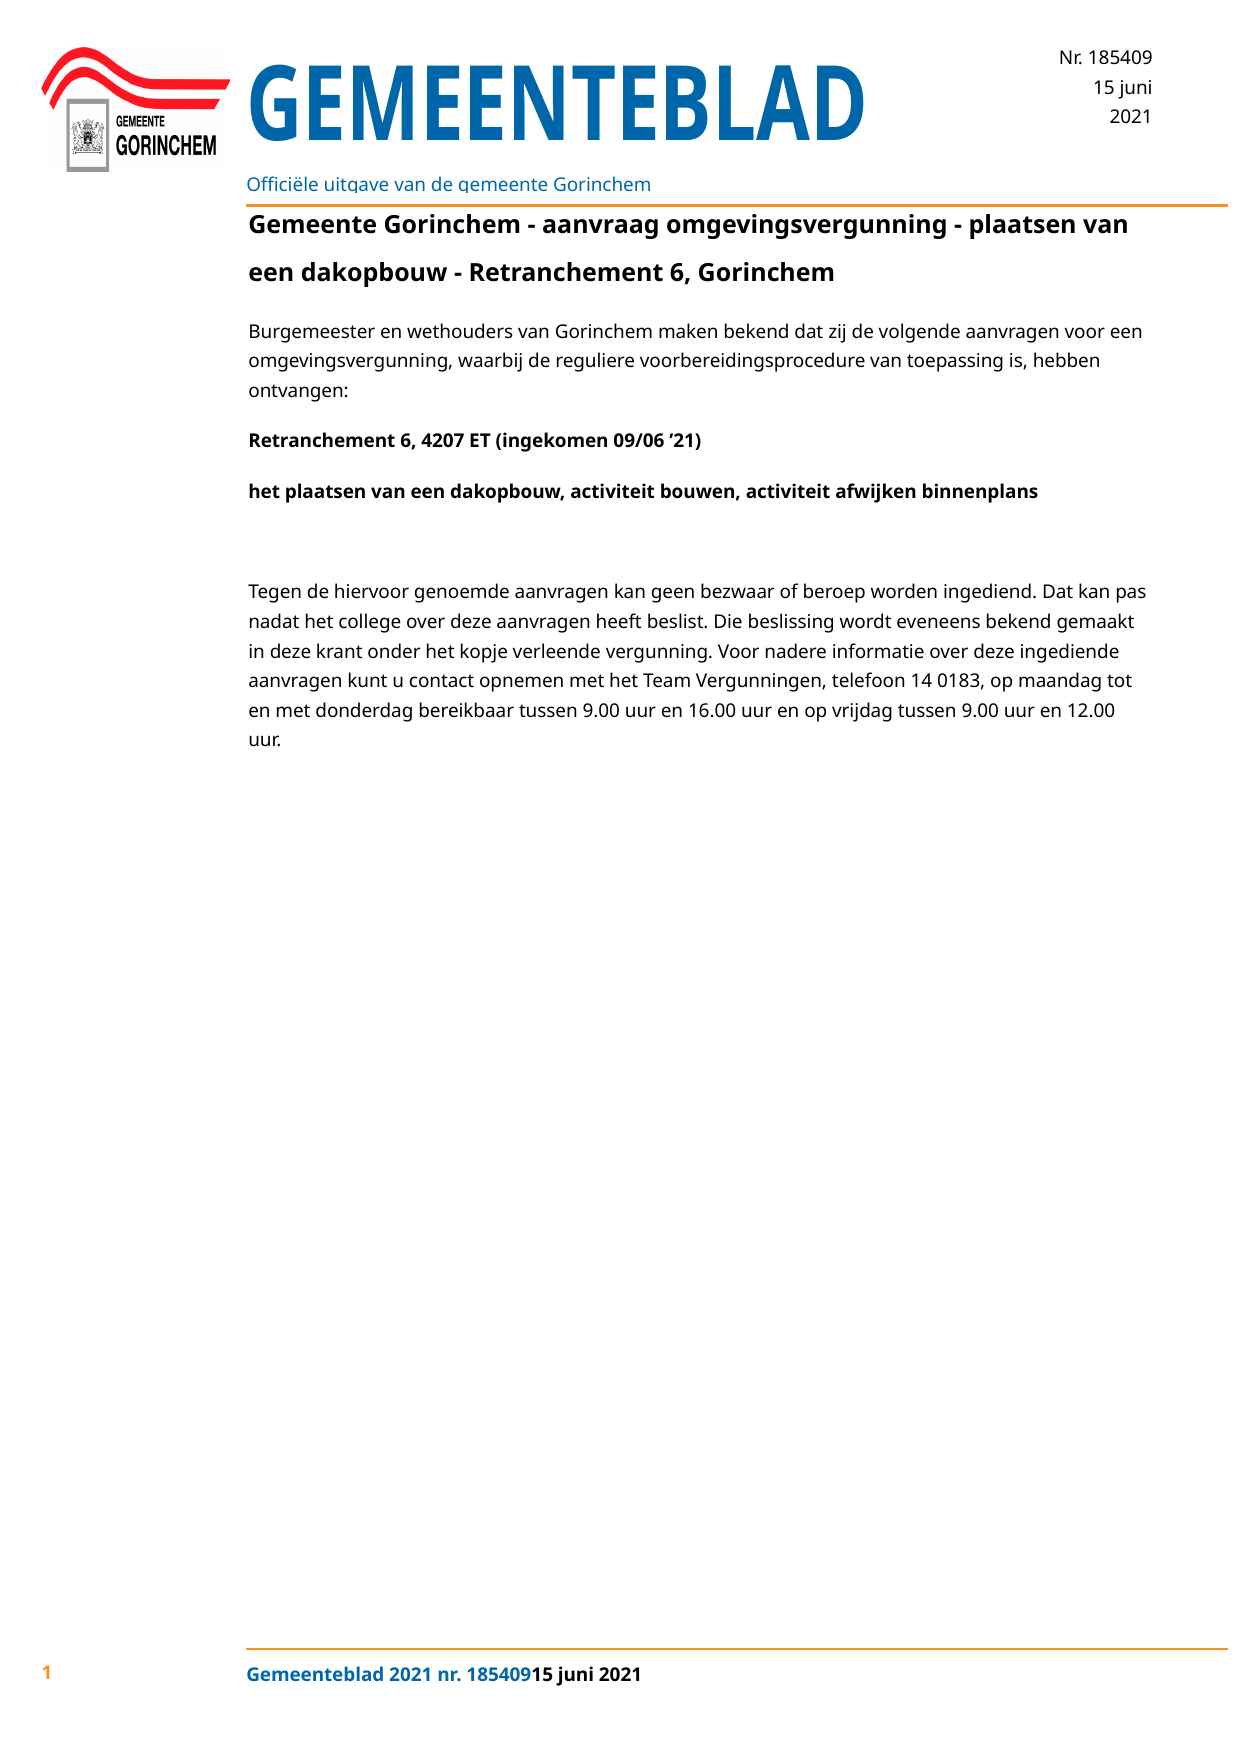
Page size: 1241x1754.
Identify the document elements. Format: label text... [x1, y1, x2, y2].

text Tegen de hiervoor genoemde aanvragen kan geen bezwaar of beroep worden ingediend. Dat kan pas nadat het college over deze aanvragen heeft beslist. Die beslissing wordt eveneens bekend gemaakt in deze krant onder het kopje verleende vergunning. Voor nadere informatie over deze ingediende aanvragen kunt u contact opnemen met het Team Vergunningen, telefoon 14 0183, op maandag tot en met donderdag bereikbaar tussen 9.00 uur en 16.00 uur en op vrijdag tussen 9.00 uur en 12.00 uur. [248, 579, 1152, 752]
text Burgemeester en wethouders van Gorinchem maken bekend dat zij de volgende aanvragen voor een omgevingsvergunning, waarbij de reguliere voorbereidingsprocedure van toepassing is, hebben ontvangen: [248, 318, 1152, 403]
text Gemeente Gorinchem - aanvraag omgevingsvergunning - plaatsen van een dakopbouw - Retranchement 6, Gorinchem [248, 207, 1152, 288]
text het plaatsen van een dakopbouw, activiteit bouwen, activiteit afwijken binnenplans [248, 478, 1152, 504]
text Retranchement 6, 4207 ET (ingekomen 09/06 ’21) [248, 427, 1152, 453]
picture [41, 47, 231, 172]
